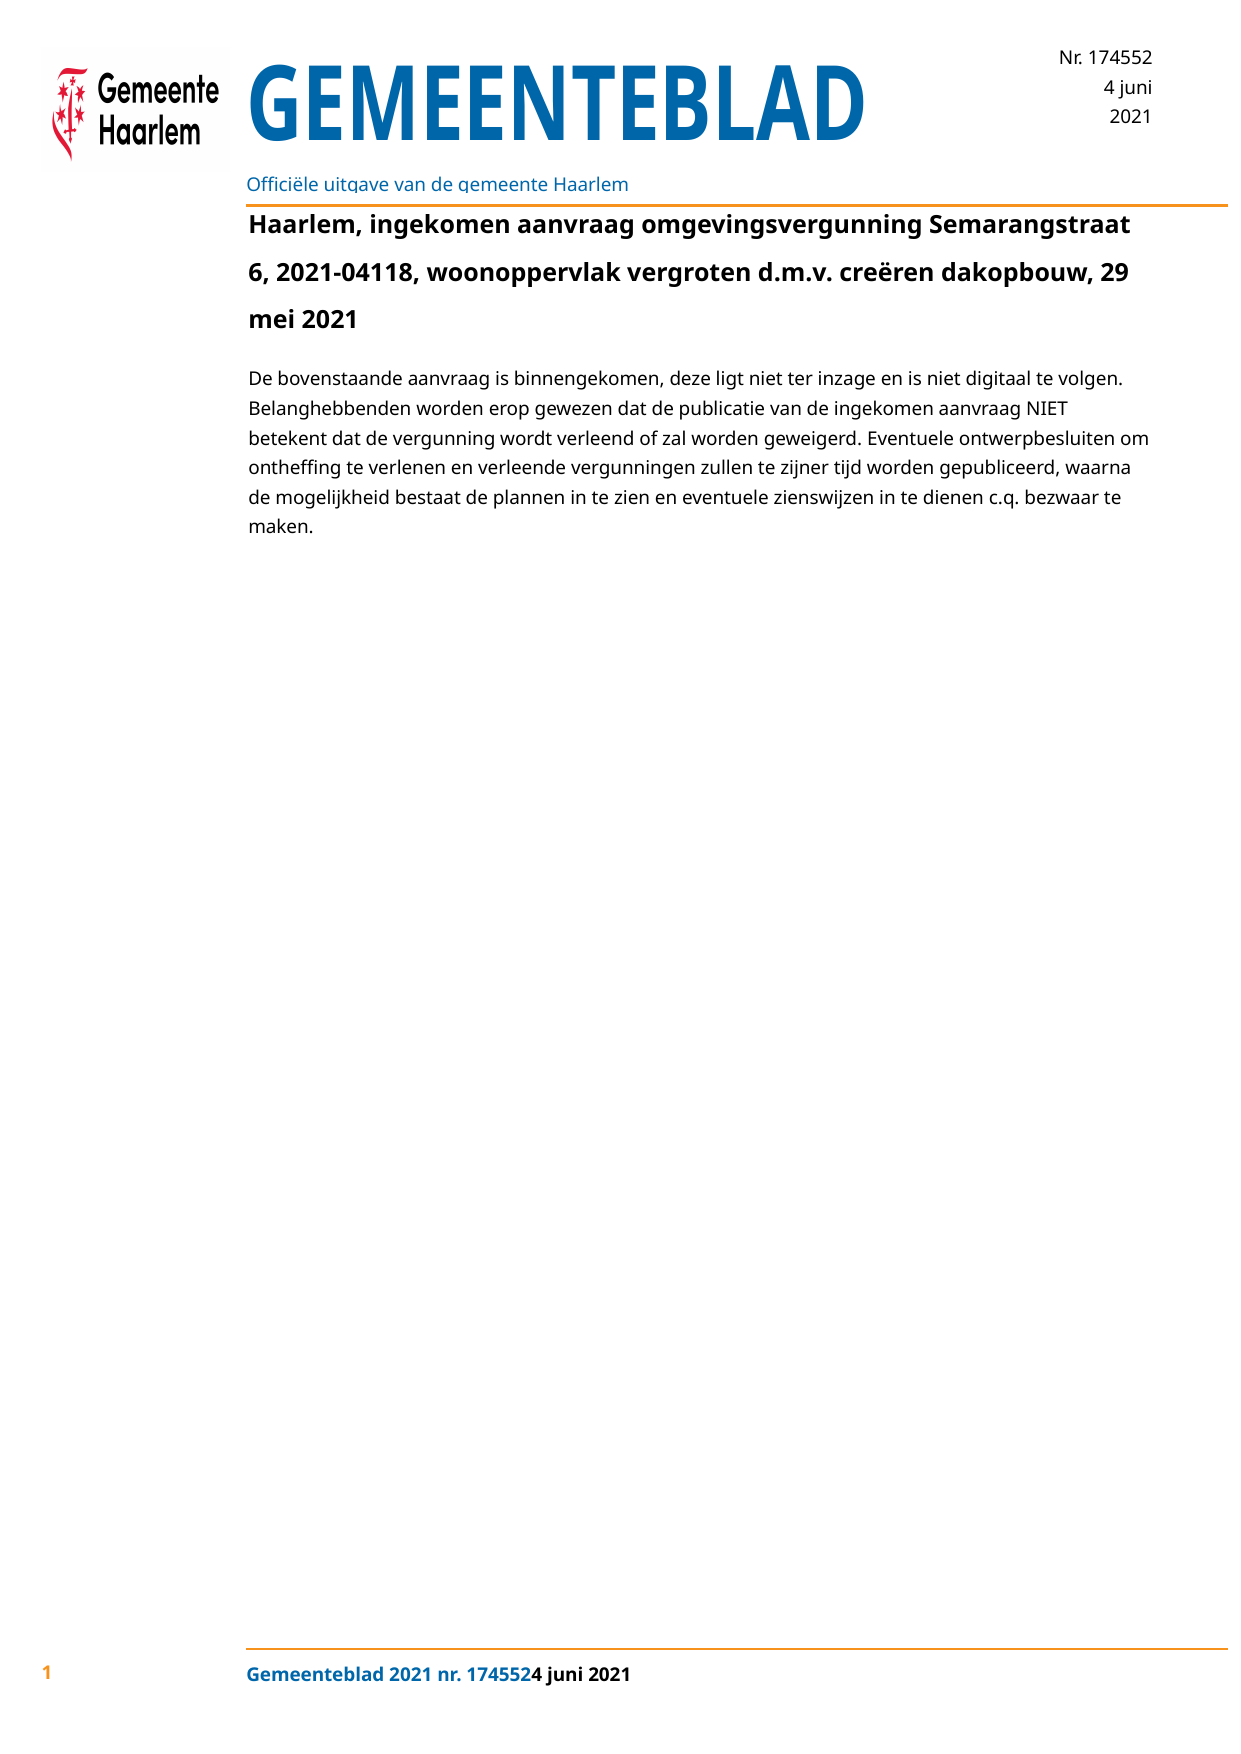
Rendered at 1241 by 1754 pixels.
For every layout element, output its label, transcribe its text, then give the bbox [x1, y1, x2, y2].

picture [41, 47, 231, 172]
text Haarlem, ingekomen aanvraag omgevingsvergunning Semarangstraat 6, 2021-04118, woonoppervlak vergroten d.m.v. creëren dakopbouw, 29 mei 2021 [248, 207, 1152, 336]
text De bovenstaande aanvraag is binnengekomen, deze ligt niet ter inzage en is niet digitaal te volgen. Belanghebbenden worden erop gewezen dat de publicatie van de ingekomen aanvraag NIET betekent dat de vergunning wordt verleend of zal worden geweigerd. Eventuele ontwerpbesluiten om ontheffing te verlenen en verleende vergunningen zullen te zijner tijd worden gepubliceerd, waarna de mogelijkheid bestaat de plannen in te zien en eventuele zienswijzen in te dienen c.q. bezwaar te maken. [248, 366, 1152, 539]
